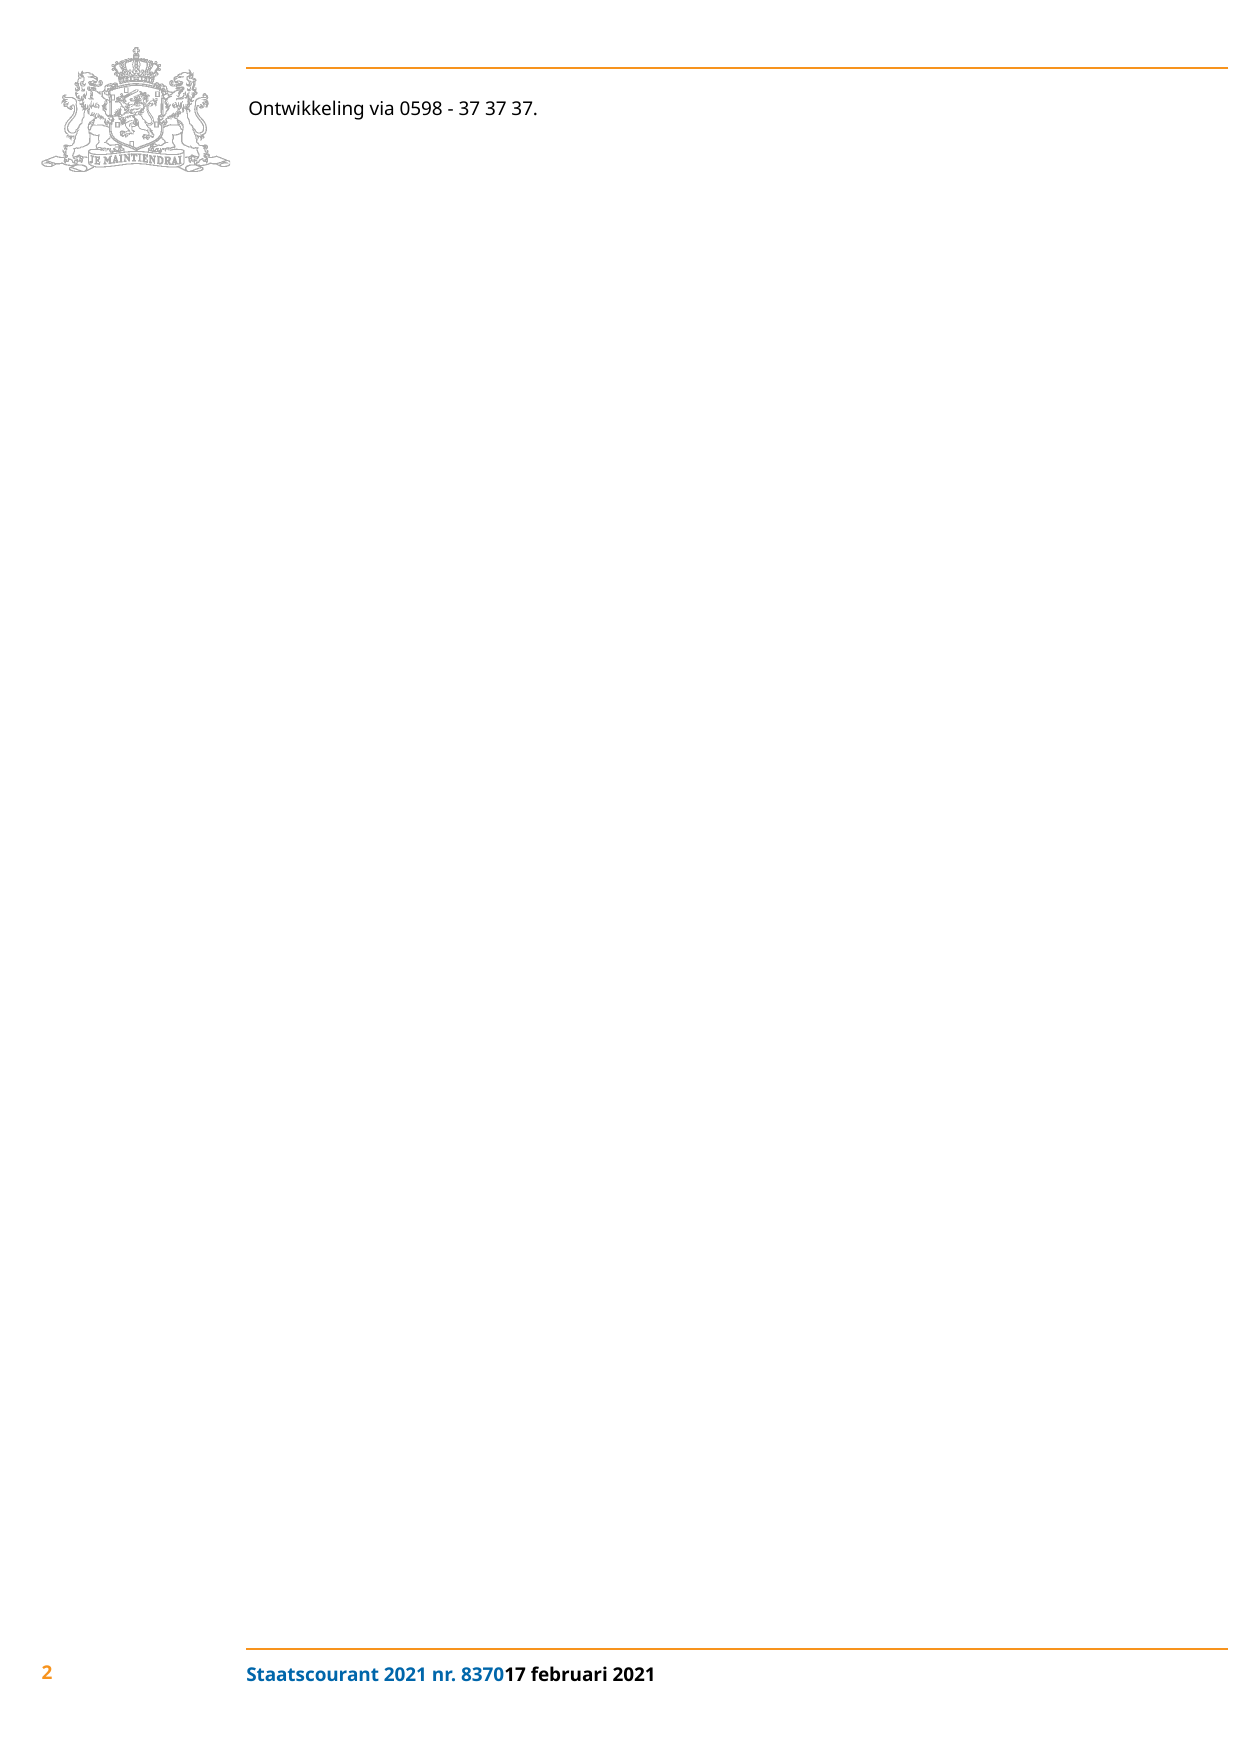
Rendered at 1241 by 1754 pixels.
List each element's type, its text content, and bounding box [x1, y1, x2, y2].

picture [41, 47, 231, 172]
text Ontwikkeling via 0598 - 37 37 37. [248, 95, 1152, 121]
